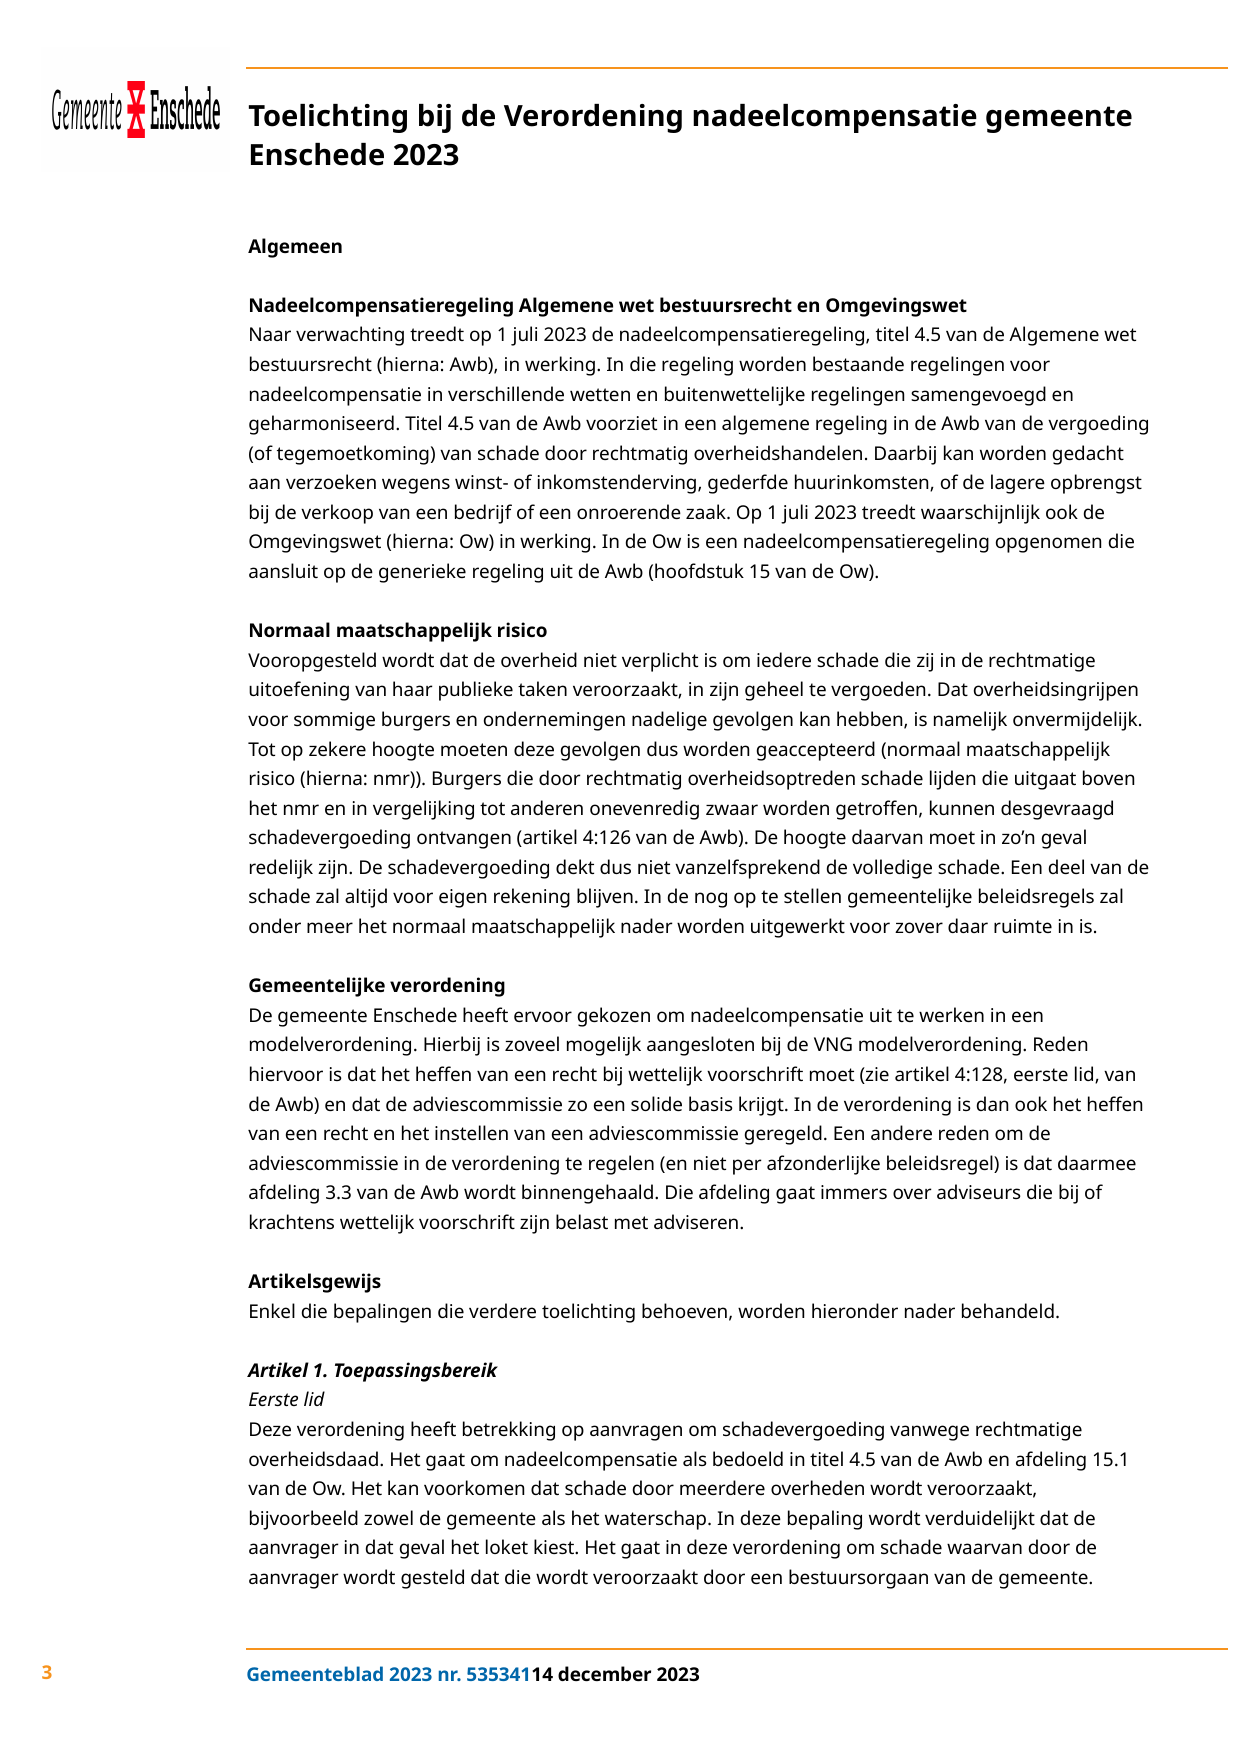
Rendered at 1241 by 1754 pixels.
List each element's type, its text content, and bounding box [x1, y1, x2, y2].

text De gemeente Enschede heeft ervoor gekozen om nadeelcompensatie uit te werken in een modelverordening. Hierbij is zoveel mogelijk aangesloten bij de VNG modelverordening. Reden hiervoor is dat het heffen van een recht bij wettelijk voorschrift moet (zie artikel 4:128, eerste lid, van de Awb) en dat de adviescommissie zo een solide basis krijgt. In de verordening is dan ook het heffen van een recht en het instellen van een adviescommissie geregeld. Een andere reden om de adviescommissie in de verordening te regelen (en niet per afzonderlijke beleidsregel) is dat daarmee afdeling 3.3 van de Awb wordt binnengehaald. Die afdeling gaat immers over adviseurs die bij of krachtens wettelijk voorschrift zijn belast met adviseren. [248, 1002, 1152, 1235]
text Algemeen [248, 233, 1152, 259]
picture [41, 47, 231, 172]
text Nadeelcompensatieregeling Algemene wet bestuursrecht en Omgevingswet [248, 292, 1152, 318]
text Artikel 1. Toepassingsbereik [248, 1357, 1152, 1383]
text Naar verwachting treedt op 1 juli 2023 de nadeelcompensatieregeling, titel 4.5 van de Algemene wet bestuursrecht (hierna: Awb), in werking. In die regeling worden bestaande regelingen voor nadeelcompensatie in verschillende wetten en buitenwettelijke regelingen samengevoegd en geharmoniseerd. Titel 4.5 van de Awb voorziet in een algemene regeling in de Awb van de vergoeding (of tegemoetkoming) van schade door rechtmatig overheidshandelen. Daarbij kan worden gedacht aan verzoeken wegens winst- of inkomstenderving, gederfde huurinkomsten, of de lagere opbrengst bij de verkoop van een bedrijf of een onroerende zaak. Op 1 juli 2023 treedt waarschijnlijk ook de Omgevingswet (hierna: Ow) in werking. In de Ow is een nadeelcompensatieregeling opgenomen die aansluit op de generieke regeling uit de Awb (hoofdstuk 15 van de Ow). [248, 322, 1152, 584]
text Deze verordening heeft betrekking op aanvragen om schadevergoeding vanwege rechtmatige overheidsdaad. Het gaat om nadeelcompensatie als bedoeld in titel 4.5 van de Awb en afdeling 15.1 van de Ow. Het kan voorkomen dat schade door meerdere overheden wordt veroorzaakt, bijvoorbeeld zowel de gemeente als het waterschap. In deze bepaling wordt verduidelijkt dat de aanvrager in dat geval het loket kiest. Het gaat in deze verordening om schade waarvan door de aanvrager wordt gesteld dat die wordt veroorzaakt door een bestuursorgaan van de gemeente. [248, 1416, 1152, 1590]
text Enkel die bepalingen die verdere toelichting behoeven, worden hieronder nader behandeld. [248, 1298, 1152, 1324]
text Artikelsgewijs [248, 1268, 1152, 1294]
text Gemeentelijke verordening [248, 972, 1152, 998]
text Eerste lid [248, 1387, 1152, 1412]
text Vooropgesteld wordt dat de overheid niet verplicht is om iedere schade die zij in de rechtmatige uitoefening van haar publieke taken veroorzaakt, in zijn geheel te vergoeden. Dat overheidsingrijpen voor sommige burgers en ondernemingen nadelige gevolgen kan hebben, is namelijk onvermijdelijk. Tot op zekere hoogte moeten deze gevolgen dus worden geaccepteerd (normaal maatschappelijk risico (hierna: nmr)). Burgers die door rechtmatig overheidsoptreden schade lijden die uitgaat boven het nmr en in vergelijking tot anderen onevenredig zwaar worden getroffen, kunnen desgevraagd schadevergoeding ontvangen (artikel 4:126 van de Awb). De hoogte daarvan moet in zo’n geval redelijk zijn. De schadevergoeding dekt dus niet vanzelfsprekend de volledige schade. Een deel van de schade zal altijd voor eigen rekening blijven. In de nog op te stellen gemeentelijke beleidsregels zal onder meer het normaal maatschappelijk nader worden uitgewerkt voor zover daar ruimte in is. [248, 647, 1152, 939]
text Normaal maatschappelijk risico [248, 617, 1152, 643]
text Toelichting bij de Verordening nadeelcompensatie gemeente Enschede 2023 [248, 95, 1152, 174]
